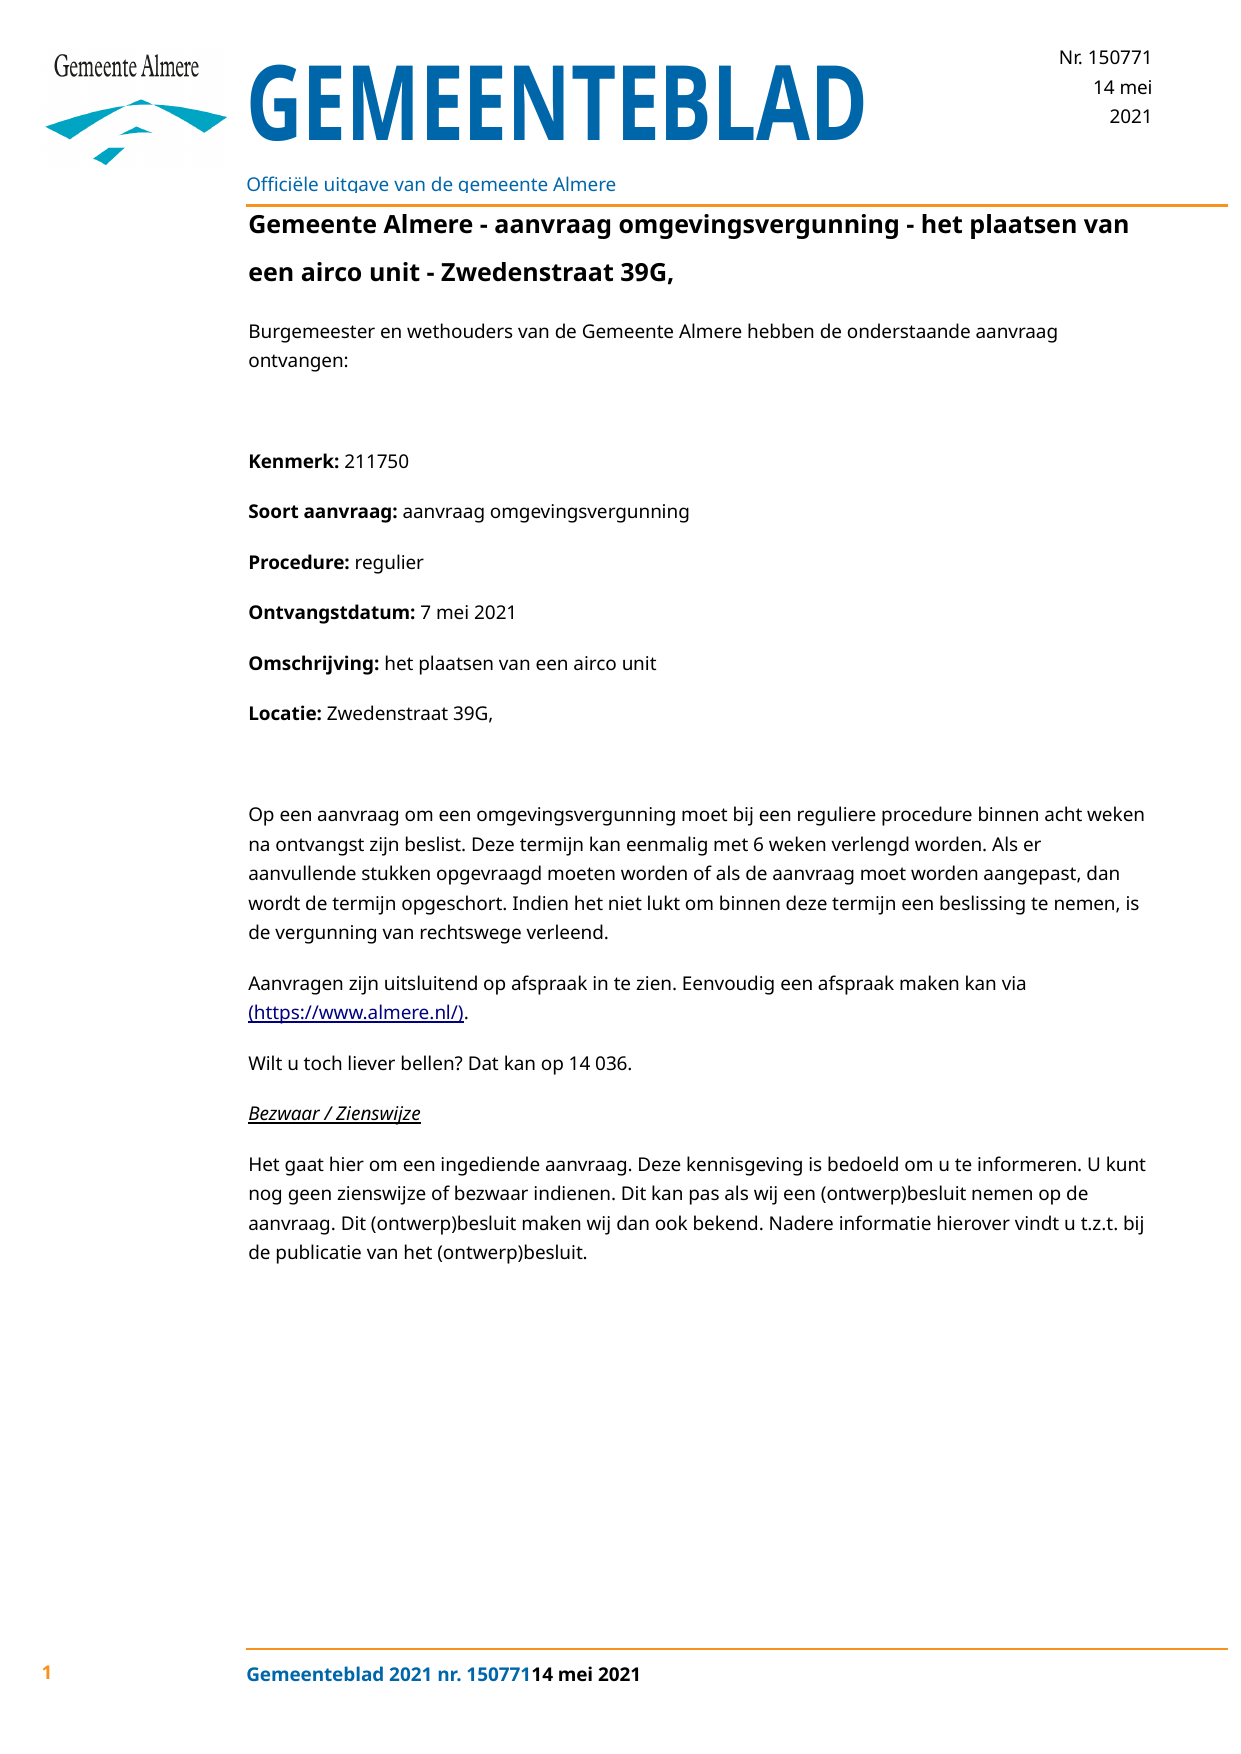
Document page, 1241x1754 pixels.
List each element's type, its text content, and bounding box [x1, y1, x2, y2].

text Ontvangstdatum: 7 mei 2021 [248, 599, 1152, 625]
text Het gaat hier om een ingediende aanvraag. Deze kennisgeving is bedoeld om u te informeren. U kunt nog geen zienswijze of bezwaar indienen. Dit kan pas als wij een (ontwerp)besluit nemen op de aanvraag. Dit (ontwerp)besluit maken wij dan ook bekend. Nadere informatie hierover vindt u t.z.t. bij de publicatie van het (ontwerp)besluit. [248, 1151, 1152, 1265]
text Omschrijving: het plaatsen van een airco unit [248, 650, 1152, 676]
text Soort aanvraag: aanvraag omgevingsvergunning [248, 499, 1152, 524]
text Kenmerk: 211750 [248, 448, 1152, 474]
text Locatie: Zwedenstraat 39G, [248, 700, 1152, 726]
text Wilt u toch liever bellen? Dat kan op 14 036. [248, 1050, 1152, 1076]
text Bezwaar / Zienswijze [248, 1100, 1152, 1126]
text Burgemeester en wethouders van de Gemeente Almere hebben de onderstaande aanvraag ontvangen: [248, 318, 1152, 373]
text Procedure: regulier [248, 549, 1152, 575]
text Op een aanvraag om een omgevingsvergunning moet bij een reguliere procedure binnen acht weken na ontvangst zijn beslist. Deze termijn kan eenmalig met 6 weken verlengd worden. Als er aanvullende stukken opgevraagd moeten worden of als de aanvraag moet worden aangepast, dan wordt de termijn opgeschort. Indien het niet lukt om binnen deze termijn een beslissing te nemen, is de vergunning van rechtswege verleend. [248, 801, 1152, 945]
text Gemeente Almere - aanvraag omgevingsvergunning - het plaatsen van een airco unit - Zwedenstraat 39G, [248, 207, 1152, 288]
text Aanvragen zijn uitsluitend op afspraak in te zien. Eenvoudig een afspraak maken kan via (https://www.almere.nl/). [248, 970, 1152, 1025]
picture [41, 47, 231, 172]
